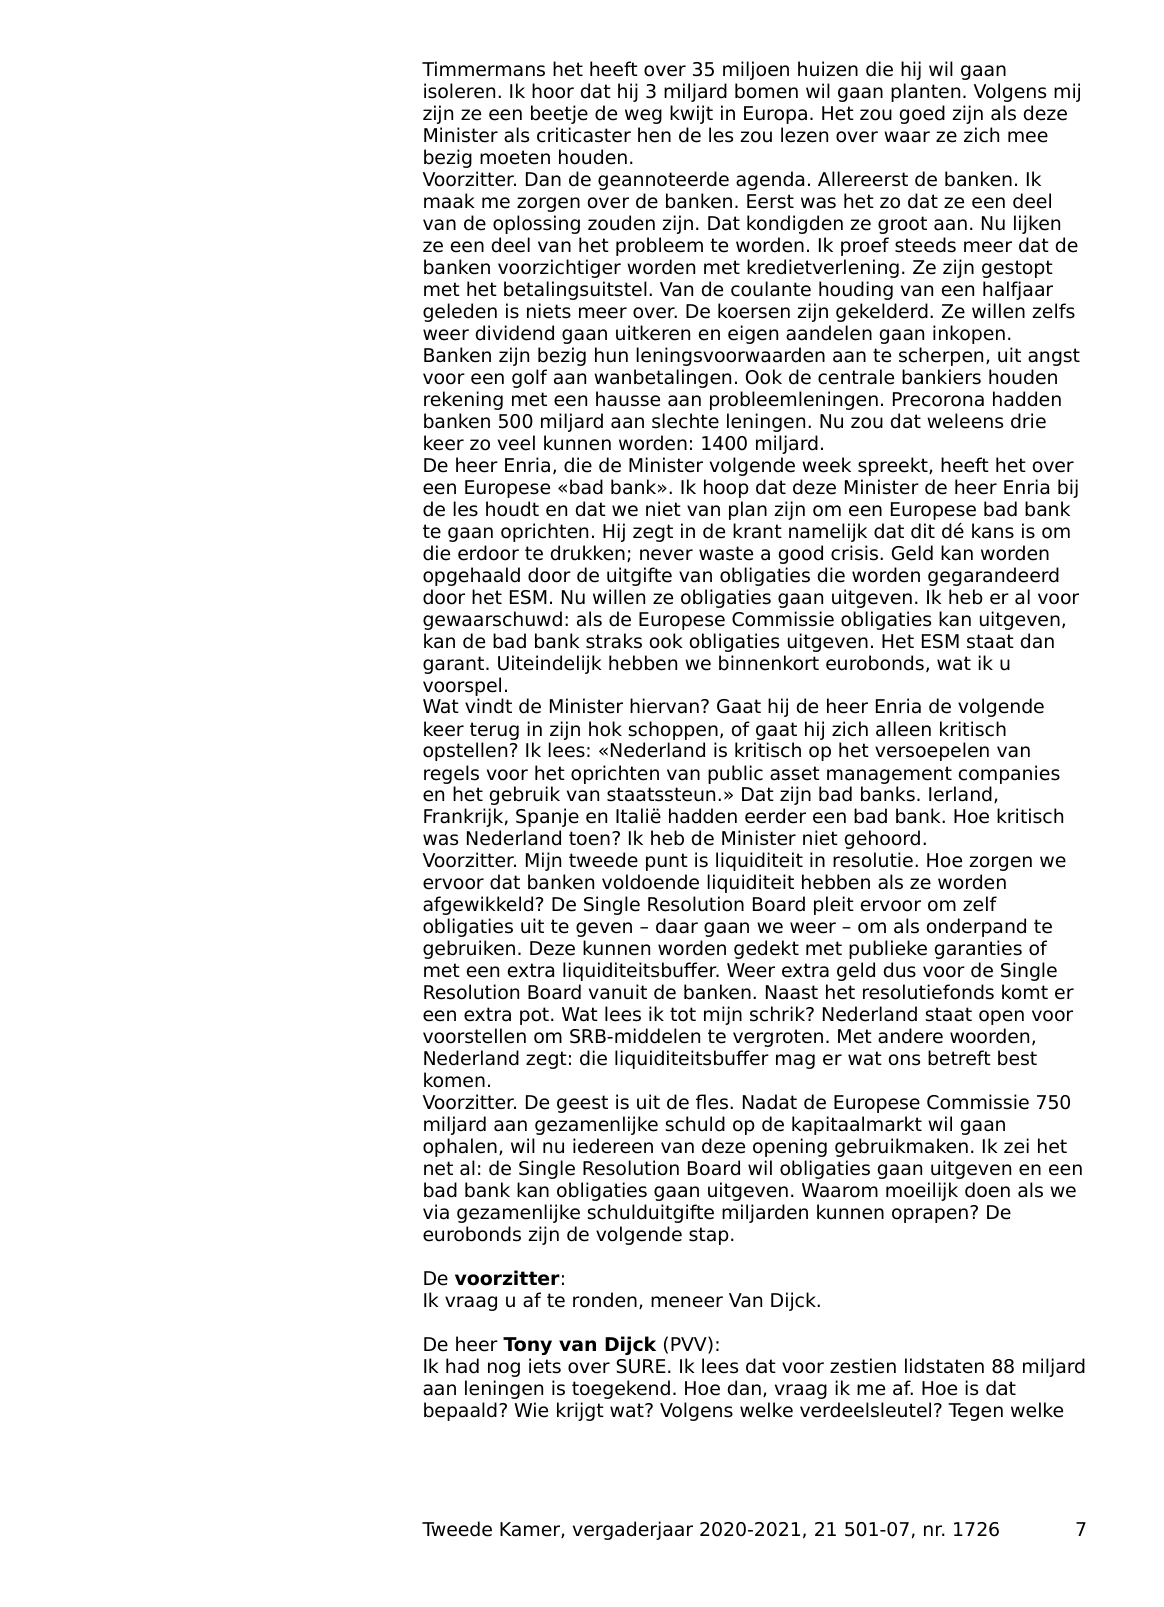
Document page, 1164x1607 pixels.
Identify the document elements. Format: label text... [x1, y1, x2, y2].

text De heer Tony van Dijck (PVV): [422, 1334, 1087, 1356]
text De heer Enria, die de Minister volgende week spreekt, heeft het over een Europese «bad bank». Ik hoop dat deze Minister de heer Enria bij de les houdt en dat we niet van plan zijn om een Europese bad bank te gaan oprichten. Hij zegt in de krant namelijk dat dit dé kans is om die erdoor te drukken; never waste a good crisis. Geld kan worden opgehaald door de uitgifte van obligaties die worden gegarandeerd door het ESM. Nu willen ze obligaties gaan uitgeven. Ik heb er al voor gewaarschuwd: als de Europese Commissie obligaties kan uitgeven, kan de bad bank straks ook obligaties uitgeven. Het ESM staat dan garant. Uiteindelijk hebben we binnenkort eurobonds, wat ik u voorspel. [422, 455, 1087, 696]
text Ik had nog iets over SURE. Ik lees dat voor zestien lidstaten 88 miljard aan leningen is toegekend. Hoe dan, vraag ik me af. Hoe is dat bepaald? Wie krijgt wat? Volgens welke verdeelsleutel? Tegen welke [422, 1356, 1087, 1422]
text Voorzitter. De geest is uit de fles. Nadat de Europese Commissie 750 miljard aan gezamenlijke schuld op de kapitaalmarkt wil gaan ophalen, wil nu iedereen van deze opening gebruikmaken. Ik zei het net al: de Single Resolution Board wil obligaties gaan uitgeven en een bad bank kan obligaties gaan uitgeven. Waarom moeilijk doen als we via gezamenlijke schulduitgifte miljarden kunnen oprapen? De eurobonds zijn de volgende stap. [422, 1092, 1087, 1246]
text Wat vindt de Minister hiervan? Gaat hij de heer Enria de volgende keer terug in zijn hok schoppen, of gaat hij zich alleen kritisch opstellen? Ik lees: «Nederland is kritisch op het versoepelen van regels voor het oprichten van public asset management companies en het gebruik van staatssteun.» Dat zijn bad banks. Ierland, Frankrijk, Spanje en Italië hadden eerder een bad bank. Hoe kritisch was Nederland toen? Ik heb de Minister niet gehoord. [422, 696, 1087, 850]
text De voorzitter: [422, 1268, 1087, 1290]
text Ik vraag u af te ronden, meneer Van Dijck. [422, 1290, 1087, 1312]
text Voorzitter. Mijn tweede punt is liquiditeit in resolutie. Hoe zorgen we ervoor dat banken voldoende liquiditeit hebben als ze worden afgewikkeld? De Single Resolution Board pleit ervoor om zelf obligaties uit te geven – daar gaan we weer – om als onderpand te gebruiken. Deze kunnen worden gedekt met publieke garanties of met een extra liquiditeitsbuffer. Weer extra geld dus voor de Single Resolution Board vanuit de banken. Naast het resolutiefonds komt er een extra pot. Wat lees ik tot mijn schrik? Nederland staat open voor voorstellen om SRB-middelen te vergroten. Met andere woorden, Nederland zegt: die liquiditeitsbuffer mag er wat ons betreft best komen. [422, 850, 1087, 1092]
text Voorzitter. Dan de geannoteerde agenda. Allereerst de banken. Ik maak me zorgen over de banken. Eerst was het zo dat ze een deel van de oplossing zouden zijn. Dat kondigden ze groot aan. Nu lijken ze een deel van het probleem te worden. Ik proef steeds meer dat de banken voorzichtiger worden met kredietverlening. Ze zijn gestopt met het betalingsuitstel. Van de coulante houding van een halfjaar geleden is niets meer over. De koersen zijn gekelderd. Ze willen zelfs weer dividend gaan uitkeren en eigen aandelen gaan inkopen. Banken zijn bezig hun leningsvoorwaarden aan te scherpen, uit angst voor een golf aan wanbetalingen. Ook de centrale bankiers houden rekening met een hausse aan probleemleningen. Precorona hadden banken 500 miljard aan slechte leningen. Nu zou dat weleens drie keer zo veel kunnen worden: 1400 miljard. [422, 169, 1087, 455]
text Timmermans het heeft over 35 miljoen huizen die hij wil gaan isoleren. Ik hoor dat hij 3 miljard bomen wil gaan planten. Volgens mij zijn ze een beetje de weg kwijt in Europa. Het zou goed zijn als deze Minister als criticaster hen de les zou lezen over waar ze zich mee bezig moeten houden. [422, 59, 1087, 169]
